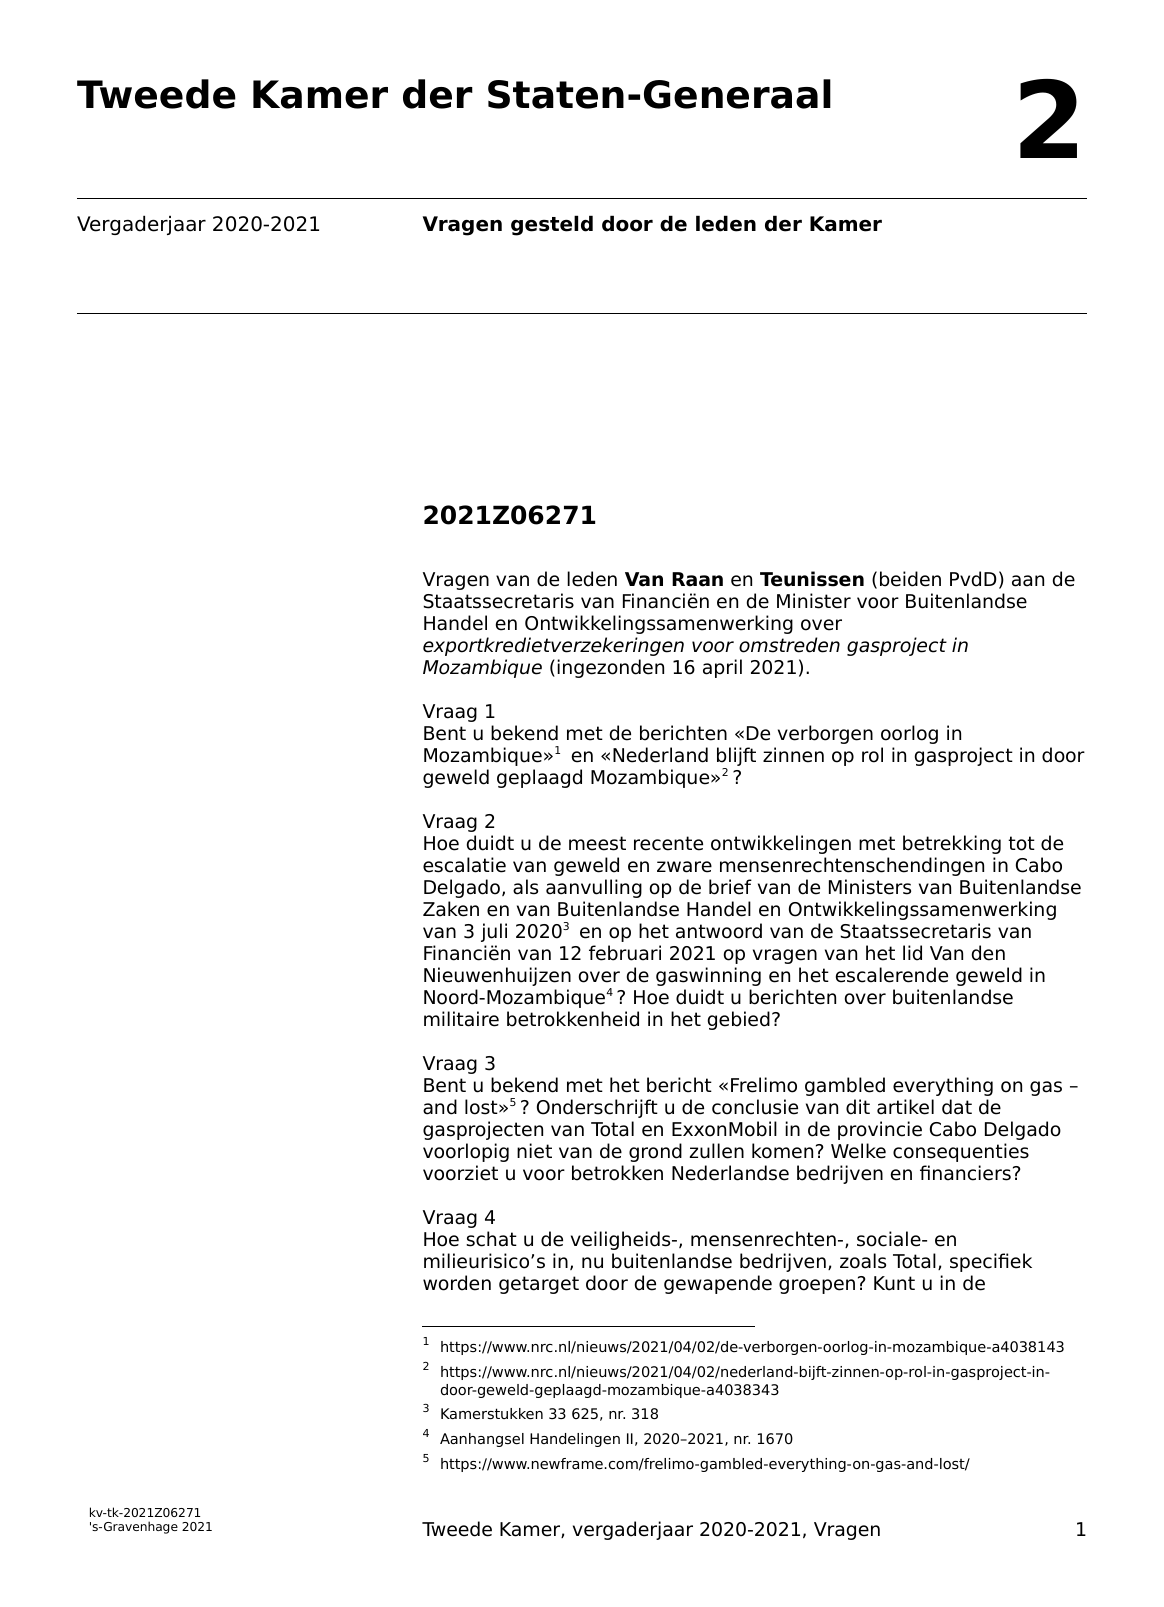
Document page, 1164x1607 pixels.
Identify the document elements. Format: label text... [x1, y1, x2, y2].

table_header Tweede Kamer der Staten-Generaal [77, 59, 886, 198]
text kv-tk-2021Z06271 [88, 1506, 323, 1520]
text Vragen van de leden Van Raan en Teunissen (beiden PvdD) aan de Staatssecretaris van Financiën en de Minister voor Buitenlandse Handel en Ontwikkelingssamenwerking over exportkredietverzekeringen voor omstreden gasproject in Mozambique (ingezonden 16 april 2021). [422, 569, 1087, 679]
text 's-Gravenhage 2021 [88, 1520, 323, 1534]
text https://www.newframe.com/frelimo-gambled-everything-on-gas-and-lost/ [422, 1452, 1087, 1474]
text https://www.nrc.nl/nieuws/2021/04/02/nederland-bijft-zinnen-op-rol-in-gasproject-in-door-geweld-geplaagd-mozambique-a4038343 [422, 1360, 1087, 1399]
text Bent u bekend met het bericht «Frelimo gambled everything on gas – and lost»? Onderschrijft u de conclusie van dit artikel dat de gasprojecten van Total en ExxonMobil in de provincie Cabo Delgado voorlopig niet van de grond zullen komen? Welke consequenties voorziet u voor betrokken Nederlandse bedrijven en financiers? [422, 1075, 1087, 1185]
text Hoe schat u de veiligheids-, mensenrechten-, sociale- en milieurisico’s in, nu buitenlandse bedrijven, zoals Total, specifiek worden getarget door de gewapende groepen? Kunt u in de [422, 1229, 1087, 1295]
text Kamerstukken 33 625, nr. 318 [422, 1402, 1087, 1424]
text https://www.nrc.nl/nieuws/2021/04/02/de-verborgen-oorlog-in-mozambique-a4038143 [422, 1335, 1087, 1357]
text 2021Z06271 [422, 501, 1087, 531]
text Vraag 4 [422, 1207, 1087, 1229]
text Vraag 1 [422, 701, 1087, 723]
text Aanhangsel Handelingen II, 2020–2021, nr. 1670 [422, 1427, 1087, 1449]
table_header 2 [886, 59, 1087, 198]
text Vraag 2 [422, 811, 1087, 833]
table_cell Vragen gesteld door de leden der Kamer [422, 199, 1087, 313]
table_cell Vergaderjaar 2020-2021 [77, 199, 422, 313]
text Vraag 3 [422, 1053, 1087, 1075]
text Hoe duidt u de meest recente ontwikkelingen met betrekking tot de escalatie van geweld en zware mensenrechtenschendingen in Cabo Delgado, als aanvulling op de brief van de Ministers van Buitenlandse Zaken en van Buitenlandse Handel en Ontwikkelingssamenwerking van 3 juli 2020 en op het antwoord van de Staatssecretaris van Financiën van 12 februari 2021 op vragen van het lid Van den Nieuwenhuijzen over de gaswinning en het escalerende geweld in Noord-Mozambique? Hoe duidt u berichten over buitenlandse militaire betrokkenheid in het gebied? [422, 833, 1087, 1031]
text Bent u bekend met de berichten «De verborgen oorlog in Mozambique» en «Nederland blijft zinnen op rol in gasproject in door geweld geplaagd Mozambique»? [422, 723, 1087, 789]
